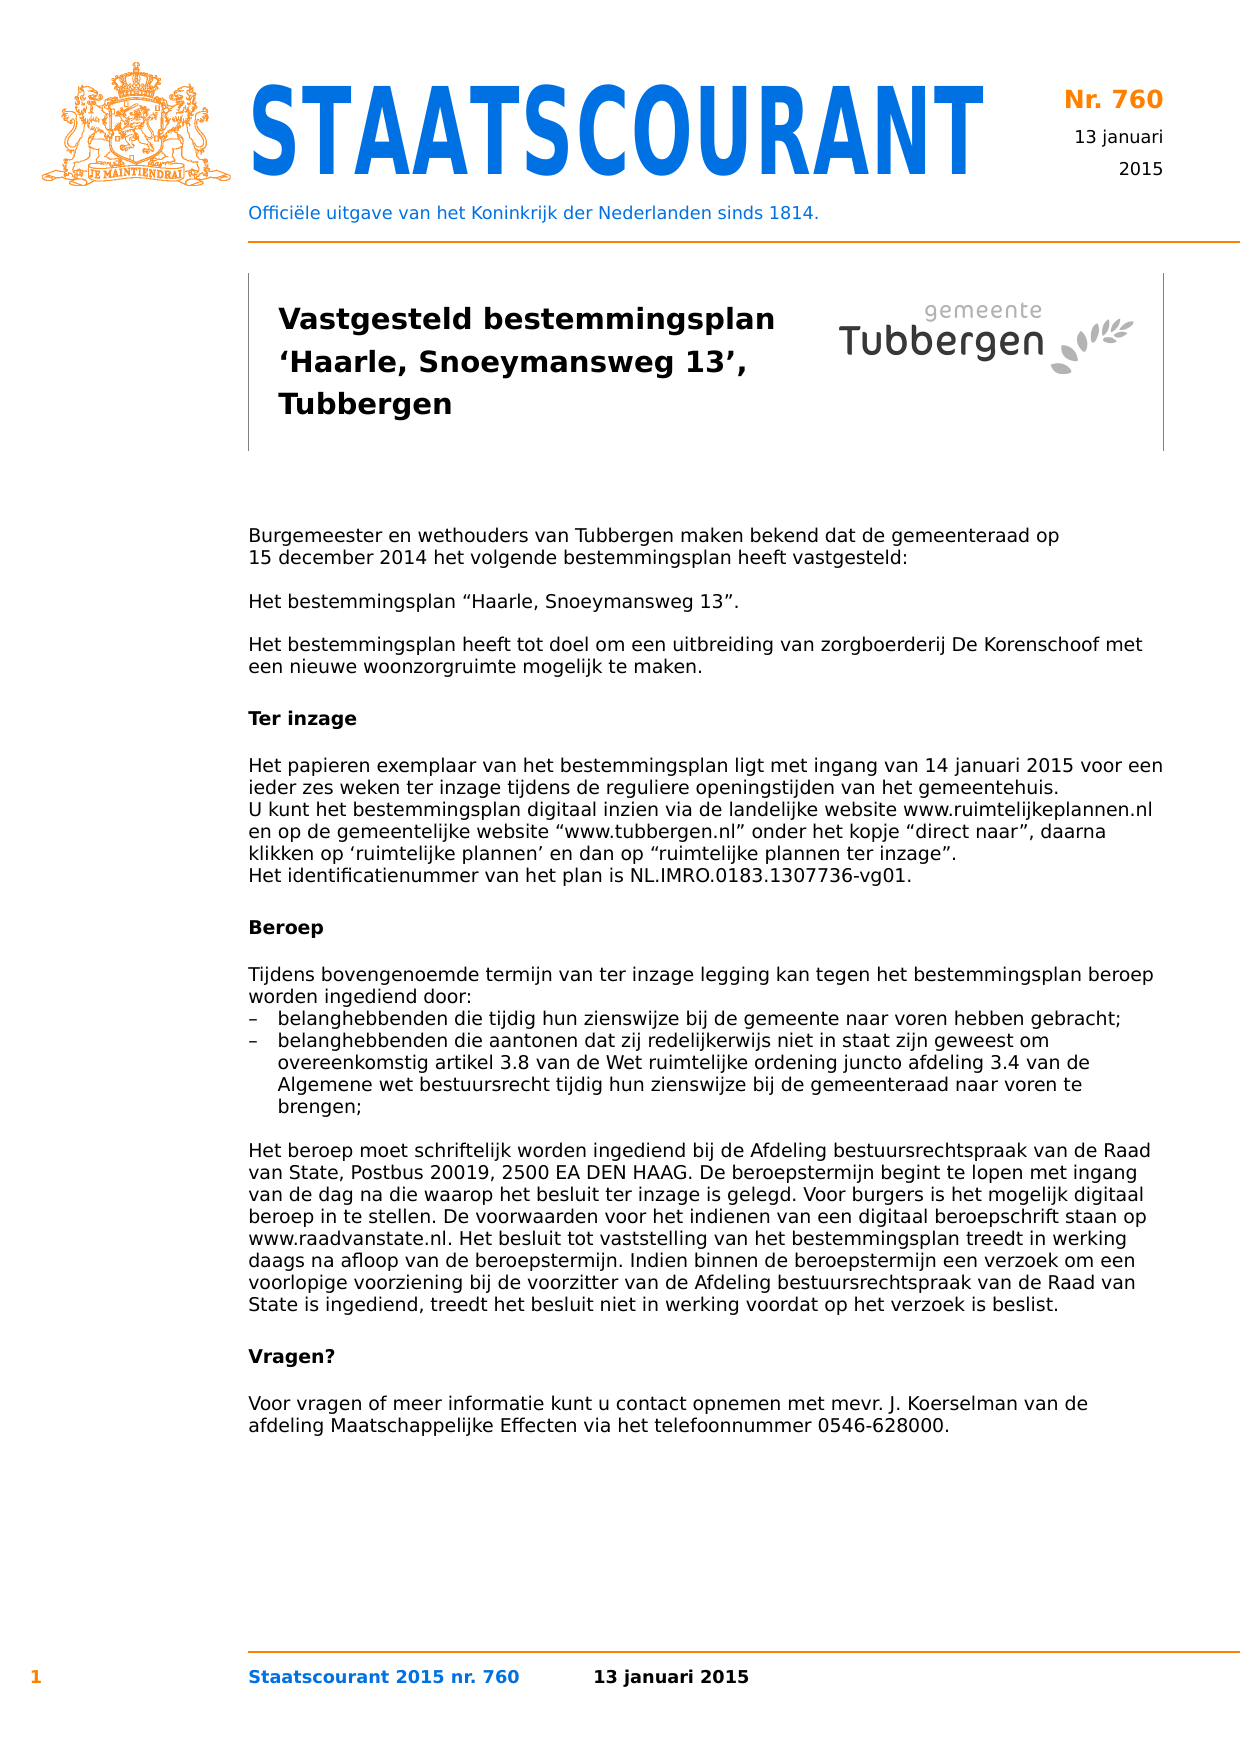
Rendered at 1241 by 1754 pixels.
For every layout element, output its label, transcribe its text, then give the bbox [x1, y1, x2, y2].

text Het identificatienummer van het plan is NL.IMRO.0183.1307736-vg01. [248, 865, 1163, 887]
table_cell Officiële uitgave van het Koninkrijk der Nederlanden sinds 1814. [248, 203, 1240, 241]
text – belanghebbenden die aantonen dat zij redelijkerwijs niet in staat zijn geweest om overeenkomstig artikel 3.8 van de Wet ruimtelijke ordening juncto afdeling 3.4 van de Algemene wet bestuursrecht tijdig hun zienswijze bij de gemeenteraad naar voren te brengen; [248, 1030, 1163, 1118]
text Het papieren exemplaar van het bestemmingsplan ligt met ingang van 14 januari 2015 voor een ieder zes weken ter inzage tijdens de reguliere openingstijden van het gemeentehuis. [248, 755, 1163, 799]
subtitle Vragen? [248, 1346, 1163, 1368]
table_cell 13 januari [998, 121, 1240, 153]
text Burgemeester en wethouders van Tubbergen maken bekend dat de gemeenteraad op 15 december 2014 het volgende bestemmingsplan heeft vastgesteld: [248, 525, 1163, 569]
subtitle Beroep [248, 917, 1163, 939]
subtitle Ter inzage [248, 708, 1163, 730]
table_header [25, 62, 248, 241]
text U kunt het bestemmingsplan digitaal inzien via de landelijke website www.ruimtelijkeplannen.nl en op de gemeentelijke website “www.tubbergen.nl” onder het kopje “direct naar”, daarna klikken op ‘ruimtelijke plannen’ en dan op “ruimtelijke plannen ter inzage”. [248, 799, 1163, 865]
table_cell 2015 [998, 153, 1240, 203]
text Het beroep moet schriftelijk worden ingediend bij de Afdeling bestuursrechtspraak van de Raad van State, Postbus 20019, 2500 EA DEN HAAG. De beroepstermijn begint te lopen met ingang van de dag na die waarop het besluit ter inzage is gelegd. Voor burgers is het mogelijk digitaal beroep in te stellen. De voorwaarden voor het indienen van een digitaal beroepschrift staan op www.raadvanstate.nl. Het besluit tot vaststelling van het bestemmingsplan treedt in werking daags na afloop van de beroepstermijn. Indien binnen de beroepstermijn een verzoek om een voorlopige voorziening bij de voorzitter van de Afdeling bestuursrechtspraak van de Raad van State is ingediend, treedt het besluit niet in werking voordat op het verzoek is beslist. [248, 1140, 1163, 1316]
picture [41, 62, 231, 186]
text Tijdens bovengenoemde termijn van ter inzage legging kan tegen het bestemmingsplan beroep worden ingediend door: [248, 964, 1163, 1008]
text Het bestemmingsplan heeft tot doel om een uitbreiding van zorgboerderij De Korenschoof met een nieuwe woonzorgruimte mogelijk te maken. [248, 634, 1163, 678]
picture [838, 302, 1134, 374]
subtitle Vastgesteld bestemmingsplan ‘Haarle, Snoeymansweg 13’, Tubbergen [249, 273, 1163, 451]
text – belanghebbenden die tijdig hun zienswijze bij de gemeente naar voren hebben gebracht; [248, 1008, 1163, 1030]
text Voor vragen of meer informatie kunt u contact opnemen met mevr. J. Koerselman van de afdeling Maatschappelijke Effecten via het telefoonnummer 0546-628000. [248, 1393, 1163, 1437]
text Het bestemmingsplan “Haarle, Snoeymansweg 13”. [248, 591, 1163, 612]
table_header STAATSCOURANT [248, 62, 998, 203]
table_header Nr. 760 [998, 62, 1240, 121]
